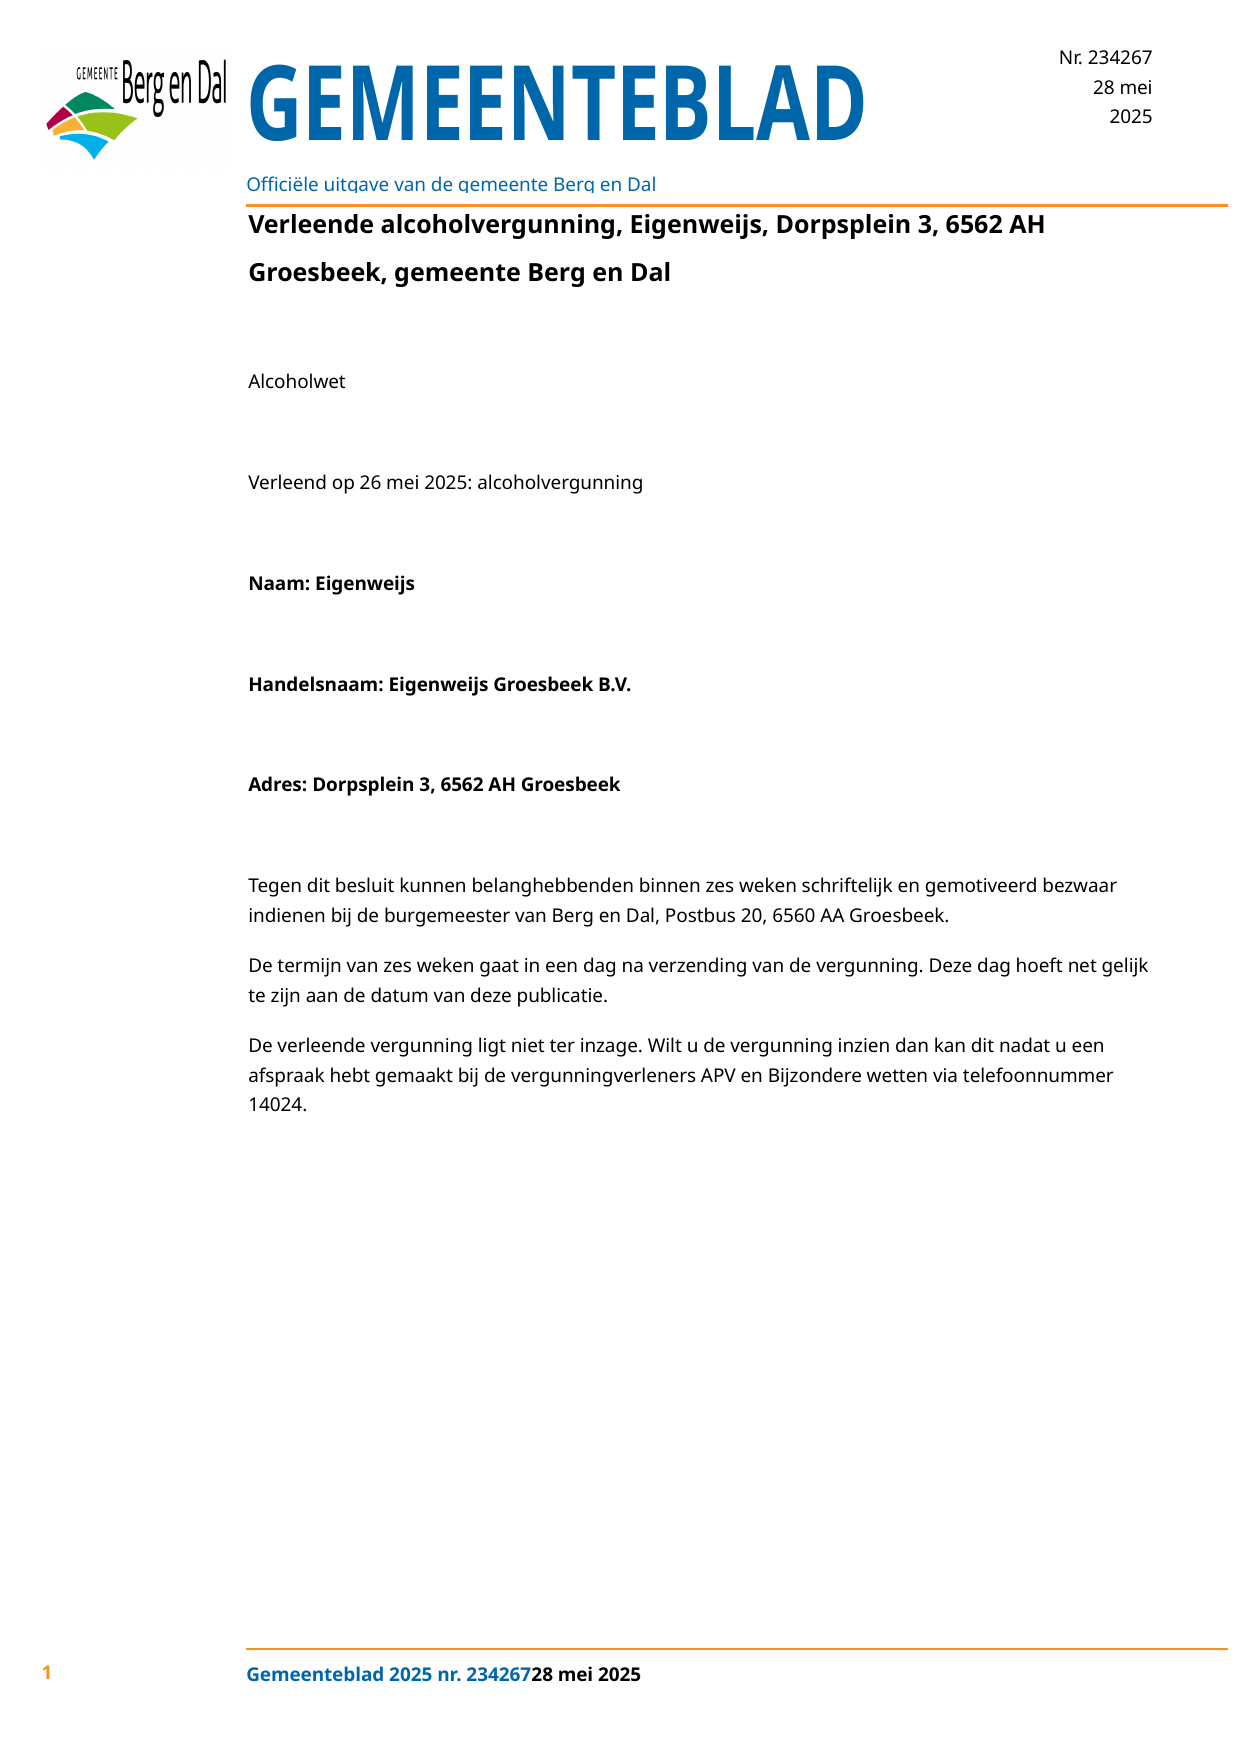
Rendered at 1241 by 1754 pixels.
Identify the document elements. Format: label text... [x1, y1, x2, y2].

text Naam: Eigenweijs [248, 570, 1152, 596]
text Handelsnaam: Eigenweijs Groesbeek B.V. [248, 671, 1152, 697]
text Verleende alcoholvergunning, Eigenweijs, Dorpsplein 3, 6562 AH Groesbeek, gemeente Berg en Dal [248, 207, 1152, 288]
picture [41, 47, 231, 172]
text De termijn van zes weken gaat in een dag na verzending van de vergunning. Deze dag hoeft net gelijk te zijn aan de datum van deze publicatie. [248, 952, 1152, 1008]
text Alcoholwet [248, 368, 1152, 394]
text De verleende vergunning ligt niet ter inzage. Wilt u de vergunning inzien dan kan dit nadat u een afspraak hebt gemaakt bij de vergunningverleners APV en Bijzondere wetten via telefoonnummer 14024. [248, 1032, 1152, 1117]
text Adres: Dorpsplein 3, 6562 AH Groesbeek [248, 772, 1152, 797]
text Tegen dit besluit kunnen belanghebbenden binnen zes weken schriftelijk en gemotiveerd bezwaar indienen bij de burgemeester van Berg en Dal, Postbus 20, 6560 AA Groesbeek. [248, 872, 1152, 928]
text Verleend op 26 mei 2025: alcoholvergunning [248, 469, 1152, 495]
